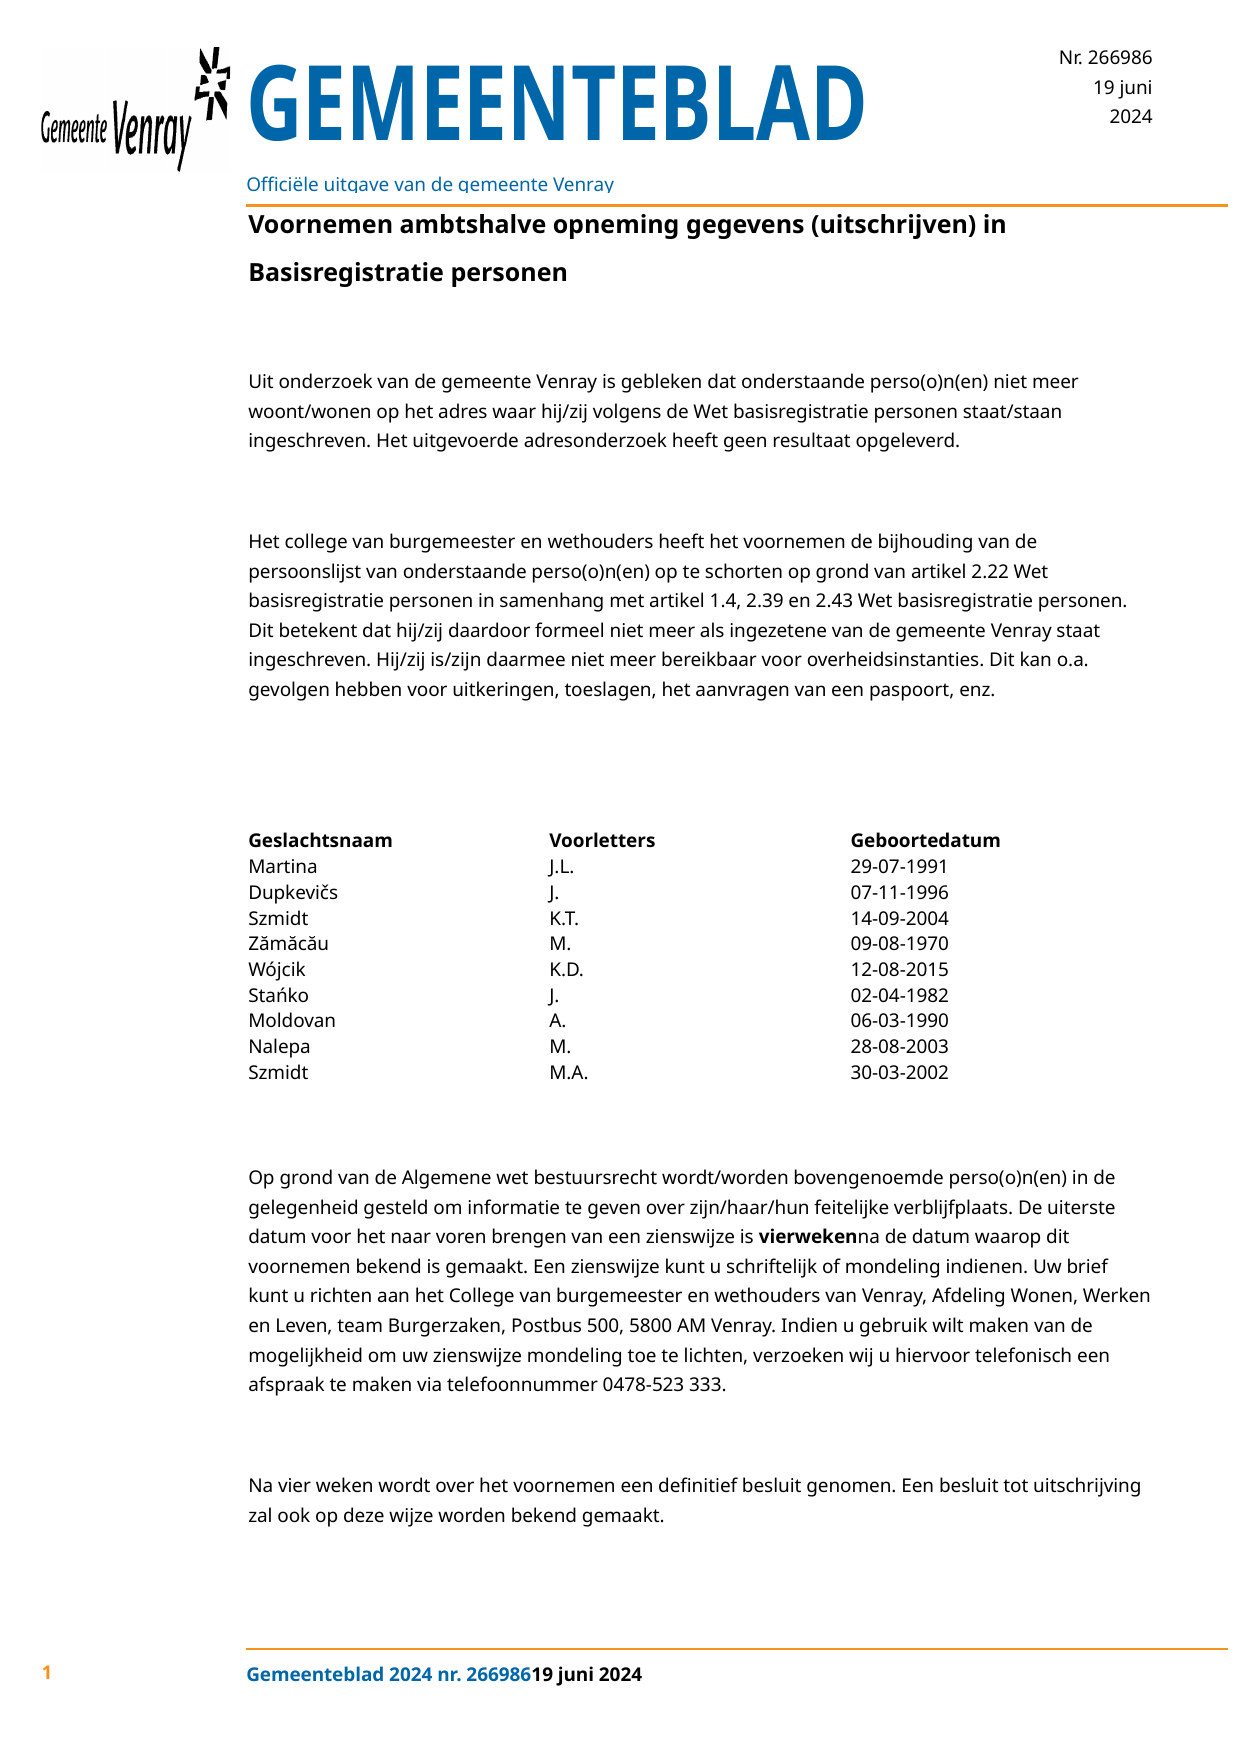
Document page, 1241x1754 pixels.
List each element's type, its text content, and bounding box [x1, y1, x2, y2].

table_cell 28-08-2003 [850, 1034, 1152, 1059]
text Op grond van de Algemene wet bestuursrecht wordt/worden bovengenoemde perso(o)n(en) in de gelegenheid gesteld om informatie te geven over zijn/haar/hun feitelijke verblijfplaats. De uiterste datum voor het naar voren brengen van een zienswijze is vierwekenna de datum waarop dit voornemen bekend is gemaakt. Een zienswijze kunt u schriftelijk of mondeling indienen. Uw brief kunt u richten aan het College van burgemeester en wethouders van Venray, Afdeling Wonen, Werken en Leven, team Burgerzaken, Postbus 500, 5800 AM Venray. Indien u gebruik wilt maken van de mogelijkheid om uw zienswijze mondeling toe te lichten, verzoeken wij u hiervoor telefonisch een afspraak te maken via telefoonnummer 0478-523 333. [248, 1164, 1152, 1397]
table_cell Wójcik [248, 956, 549, 982]
text Uit onderzoek van de gemeente Venray is gebleken dat onderstaande perso(o)n(en) niet meer woont/wonen op het adres waar hij/zij volgens de Wet basisregistratie personen staat/staan ingeschreven. Het uitgevoerde adresonderzoek heeft geen resultaat opgeleverd. [248, 368, 1152, 453]
table_cell 09-08-1970 [850, 931, 1152, 956]
table_cell 07-11-1996 [850, 879, 1152, 905]
table_cell M.A. [549, 1059, 850, 1085]
table_cell J. [549, 879, 850, 905]
table_cell 06-03-1990 [850, 1008, 1152, 1033]
text Voornemen ambtshalve opneming gegevens (uitschrijven) in Basisregistratie personen [248, 207, 1152, 288]
text Na vier weken wordt over het voornemen een definitief besluit genomen. Een besluit tot uitschrijving zal ook op deze wijze worden bekend gemaakt. [248, 1472, 1152, 1527]
table_header Geboortedatum [850, 828, 1152, 853]
table_cell A. [549, 1008, 850, 1033]
table_cell 29-07-1991 [850, 853, 1152, 879]
table_cell M. [549, 931, 850, 956]
table_cell 14-09-2004 [850, 905, 1152, 931]
table_cell K.T. [549, 905, 850, 931]
table_cell J.L. [549, 853, 850, 879]
table_cell [850, 1085, 1152, 1111]
table_cell Zămăcău [248, 931, 549, 956]
table_cell Moldovan [248, 1008, 549, 1033]
table_header Voorletters [549, 828, 850, 853]
table_cell Stańko [248, 982, 549, 1008]
table_cell J. [549, 982, 850, 1008]
table_cell Nalepa [248, 1034, 549, 1059]
table_cell [248, 1085, 549, 1111]
table_cell K.D. [549, 956, 850, 982]
table_cell 30-03-2002 [850, 1059, 1152, 1085]
table_cell M. [549, 1034, 850, 1059]
table_cell 12-08-2015 [850, 956, 1152, 982]
table_cell Szmidt [248, 905, 549, 931]
picture [41, 47, 231, 172]
table_cell Dupkevičs [248, 879, 549, 905]
table_cell [549, 1085, 850, 1111]
table_cell Szmidt [248, 1059, 549, 1085]
table_cell 02-04-1982 [850, 982, 1152, 1008]
table_cell Martina [248, 853, 549, 879]
text Het college van burgemeester en wethouders heeft het voornemen de bijhouding van de persoonslijst van onderstaande perso(o)n(en) op te schorten op grond van artikel 2.22 Wet basisregistratie personen in samenhang met artikel 1.4, 2.39 en 2.43 Wet basisregistratie personen. Dit betekent dat hij/zij daardoor formeel niet meer als ingezetene van de gemeente Venray staat ingeschreven. Hij/zij is/zijn daarmee niet meer bereikbaar voor overheidsinstanties. Dit kan o.a. gevolgen hebben voor uitkeringen, toeslagen, het aanvragen van een paspoort, enz. [248, 528, 1152, 702]
table_header Geslachtsnaam [248, 828, 549, 853]
